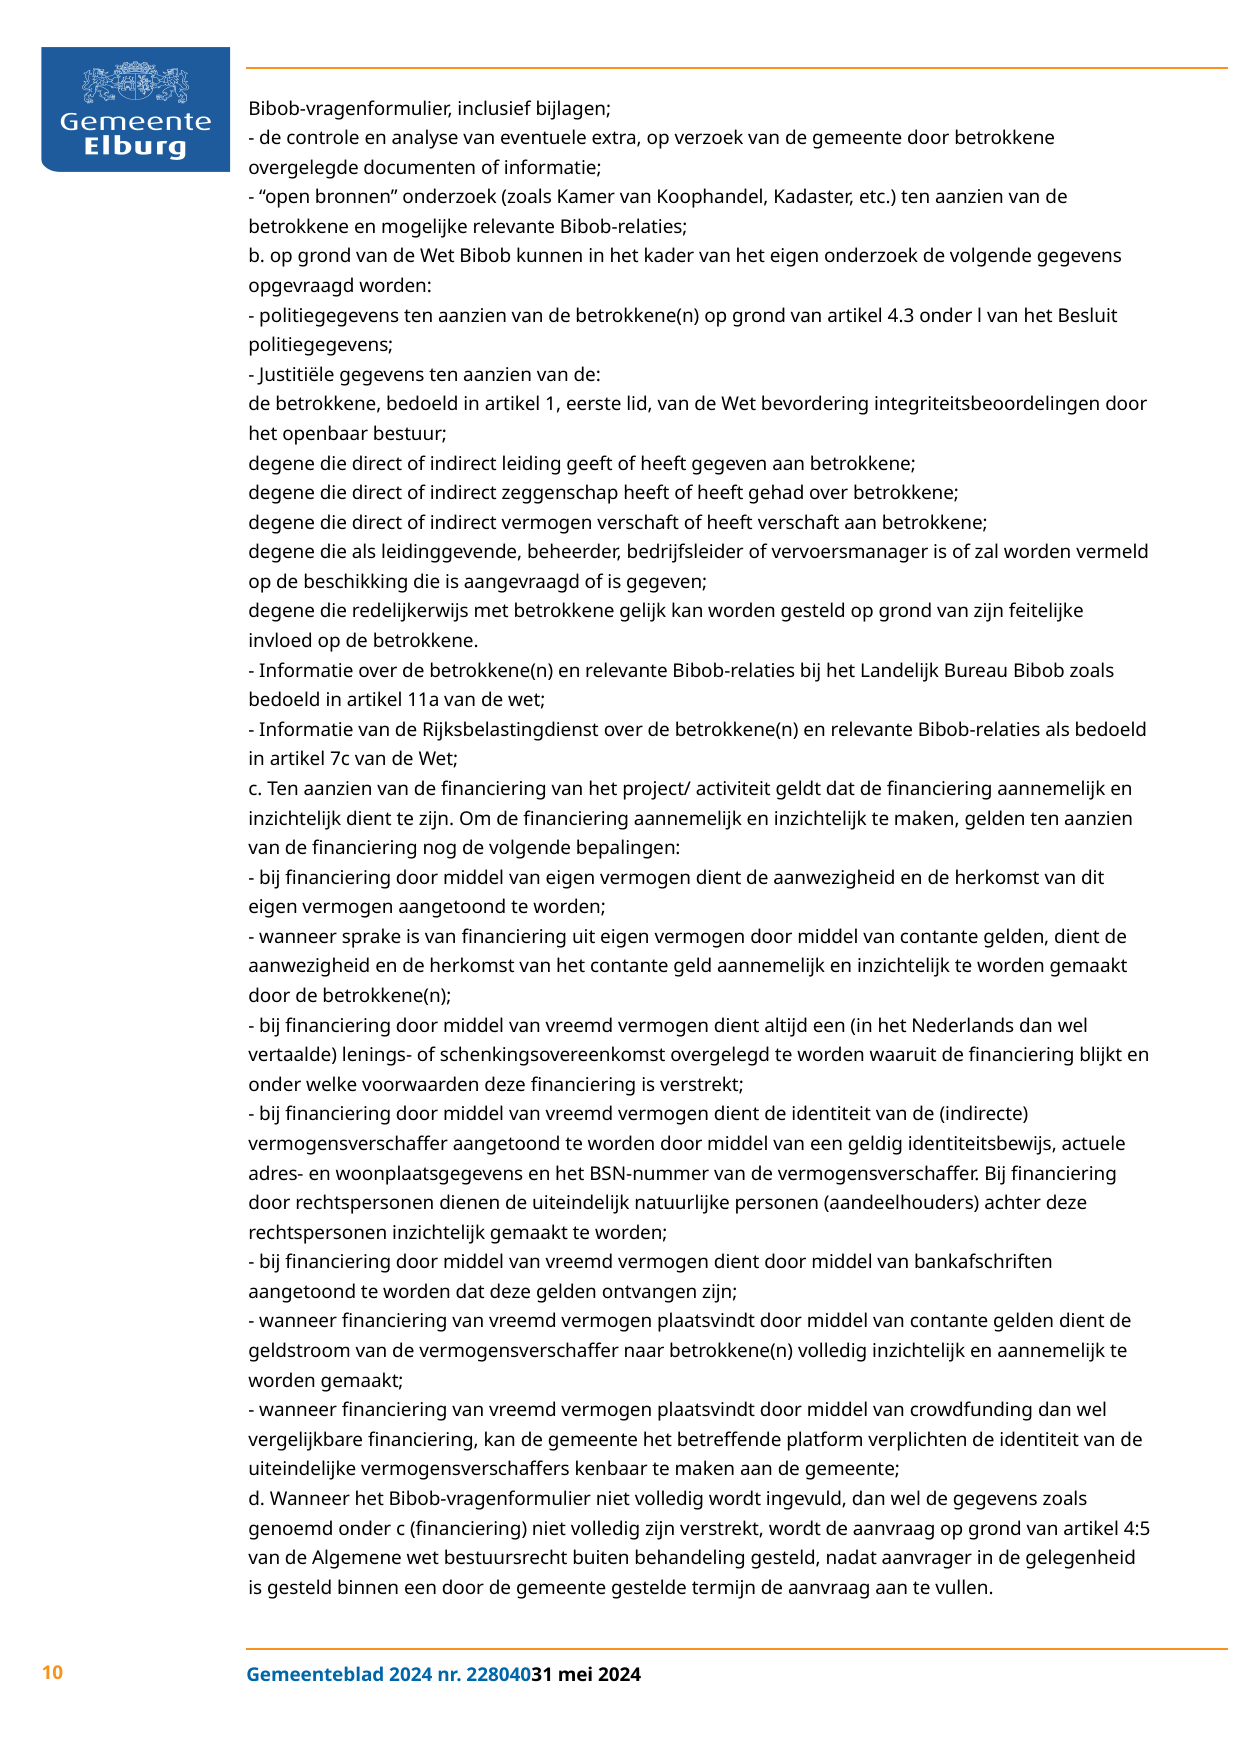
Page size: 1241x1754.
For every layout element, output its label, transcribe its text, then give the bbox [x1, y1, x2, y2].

text d. Wanneer het Bibob-vragenformulier niet volledig wordt ingevuld, dan wel de gegevens zoals genoemd onder c (financiering) niet volledig zijn verstrekt, wordt de aanvraag op grond van artikel 4:5 van de Algemene wet bestuursrecht buiten behandeling gesteld, nadat aanvrager in de gelegenheid is gesteld binnen een door de gemeente gestelde termijn de aanvraag aan te vullen. [248, 1485, 1152, 1600]
text - wanneer sprake is van financiering uit eigen vermogen door middel van contante gelden, dient de aanwezigheid en de herkomst van het contante geld aannemelijk en inzichtelijk te worden gemaakt door de betrokkene(n); [248, 923, 1152, 1008]
picture [41, 47, 231, 172]
text - de controle en analyse van eventuele extra, op verzoek van de gemeente door betrokkene overgelegde documenten of informatie; [248, 124, 1152, 180]
text c. Ten aanzien van de financiering van het project/ activiteit geldt dat de financiering aannemelijk en inzichtelijk dient te zijn. Om de financiering aannemelijk en inzichtelijk te maken, gelden ten aanzien van de financiering nog de volgende bepalingen: [248, 775, 1152, 860]
text Bibob-vragenformulier, inclusief bijlagen; [248, 95, 1152, 121]
text de betrokkene, bedoeld in artikel 1, eerste lid, van de Wet bevordering integriteitsbeoordelingen door het openbaar bestuur; [248, 391, 1152, 446]
text degene die redelijkerwijs met betrokkene gelijk kan worden gesteld op grond van zijn feitelijke invloed op de betrokkene. [248, 598, 1152, 653]
text - bij financiering door middel van eigen vermogen dient de aanwezigheid en de herkomst van dit eigen vermogen aangetoond te worden; [248, 864, 1152, 919]
text - “open bronnen” onderzoek (zoals Kamer van Koophandel, Kadaster, etc.) ten aanzien van de betrokkene en mogelijke relevante Bibob-relaties; [248, 183, 1152, 239]
text - wanneer financiering van vreemd vermogen plaatsvindt door middel van contante gelden dient de geldstroom van de vermogensverschaffer naar betrokkene(n) volledig inzichtelijk en aannemelijk te worden gemaakt; [248, 1308, 1152, 1393]
text - politiegegevens ten aanzien van de betrokkene(n) op grond van artikel 4.3 onder l van het Besluit politiegegevens; [248, 302, 1152, 357]
text - Informatie van de Rijksbelastingdienst over de betrokkene(n) en relevante Bibob-relaties als bedoeld in artikel 7c van de Wet; [248, 716, 1152, 771]
text - Informatie over de betrokkene(n) en relevante Bibob-relaties bij het Landelijk Bureau Bibob zoals bedoeld in artikel 11a van de wet; [248, 657, 1152, 712]
text degene die direct of indirect vermogen verschaft of heeft verschaft aan betrokkene; [248, 509, 1152, 535]
text - bij financiering door middel van vreemd vermogen dient de identiteit van de (indirecte) vermogensverschaffer aangetoond te worden door middel van een geldig identiteitsbewijs, actuele adres- en woonplaatsgegevens en het BSN-nummer van de vermogensverschaffer. Bij financiering door rechtspersonen dienen de uiteindelijk natuurlijke personen (aandeelhouders) achter deze rechtspersonen inzichtelijk gemaakt te worden; [248, 1101, 1152, 1245]
text b. op grond van de Wet Bibob kunnen in het kader van het eigen onderzoek de volgende gegevens opgevraagd worden: [248, 243, 1152, 298]
text - Justitiële gegevens ten aanzien van de: [248, 361, 1152, 387]
text - wanneer financiering van vreemd vermogen plaatsvindt door middel van crowdfunding dan wel vergelijkbare financiering, kan de gemeente het betreffende platform verplichten de identiteit van de uiteindelijke vermogensverschaffers kenbaar te maken aan de gemeente; [248, 1396, 1152, 1481]
text degene die direct of indirect leiding geeft of heeft gegeven aan betrokkene; [248, 450, 1152, 476]
text degene die direct of indirect zeggenschap heeft of heeft gehad over betrokkene; [248, 479, 1152, 505]
text degene die als leidinggevende, beheerder, bedrijfsleider of vervoersmanager is of zal worden vermeld op de beschikking die is aangevraagd of is gegeven; [248, 538, 1152, 594]
text - bij financiering door middel van vreemd vermogen dient altijd een (in het Nederlands dan wel vertaalde) lenings- of schenkingsovereenkomst overgelegd te worden waaruit de financiering blijkt en onder welke voorwaarden deze financiering is verstrekt; [248, 1012, 1152, 1097]
text - bij financiering door middel van vreemd vermogen dient door middel van bankafschriften aangetoond te worden dat deze gelden ontvangen zijn; [248, 1248, 1152, 1304]
